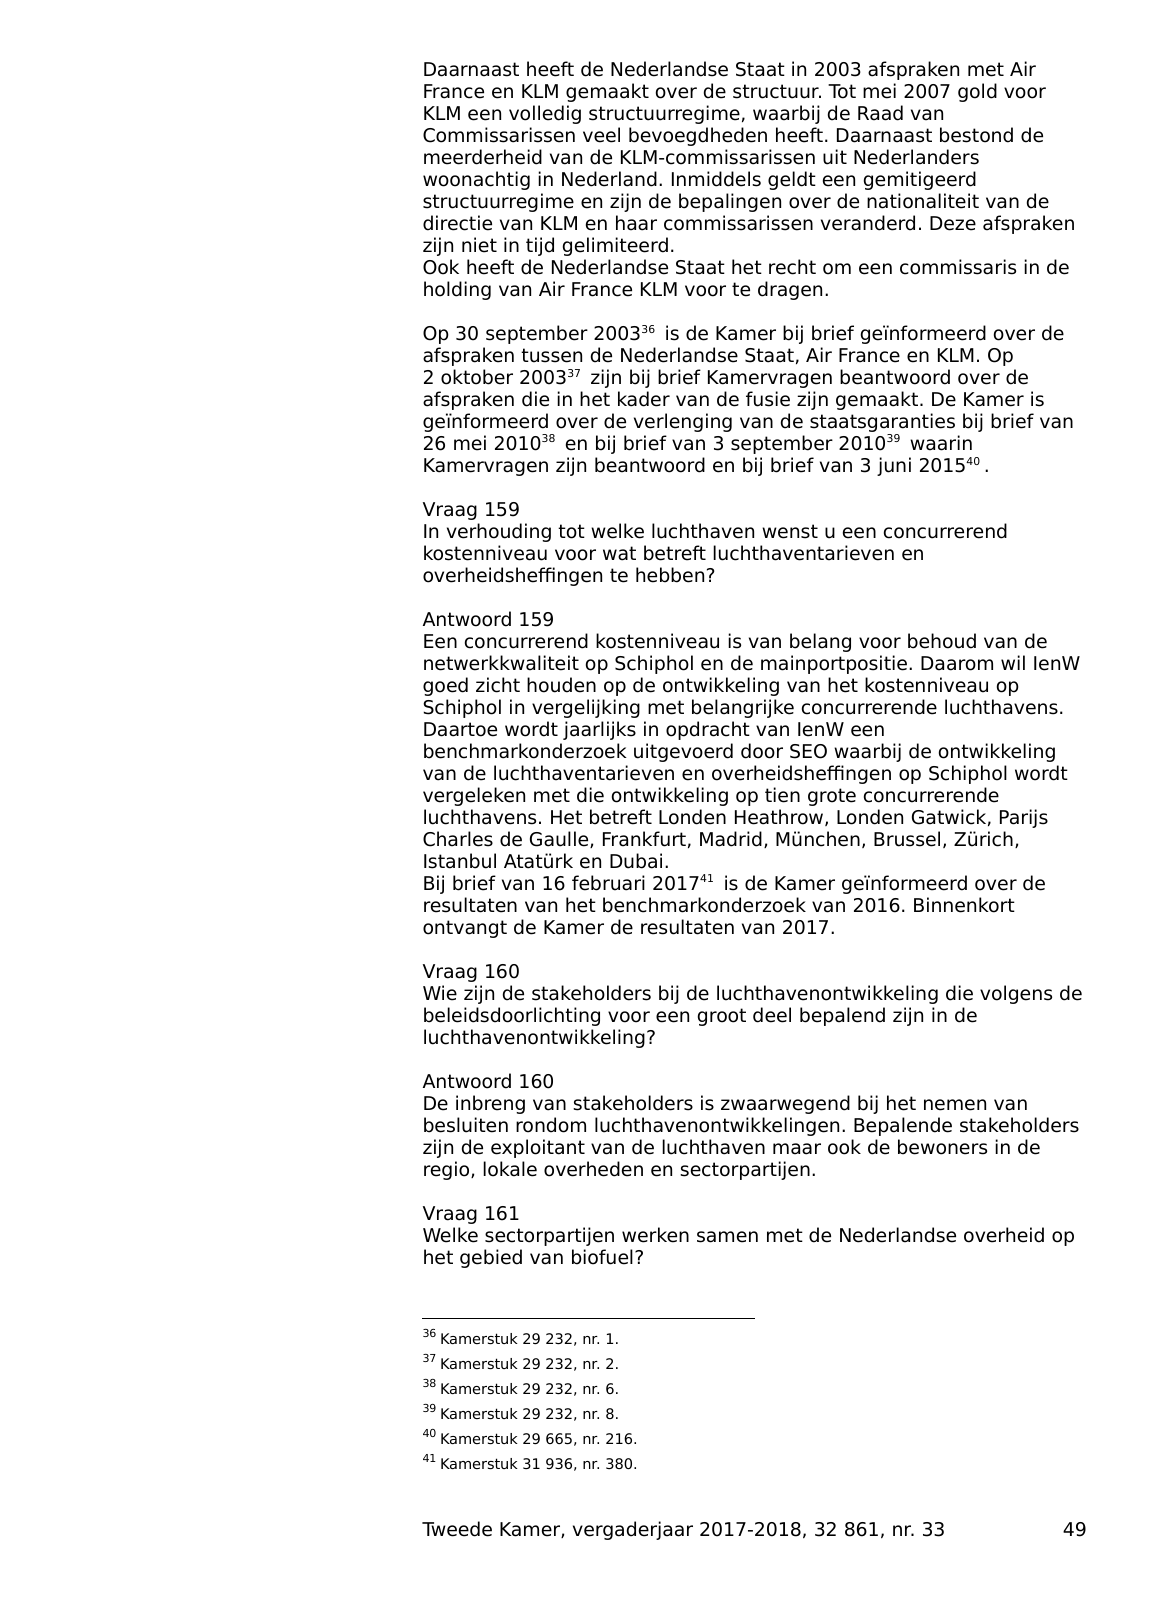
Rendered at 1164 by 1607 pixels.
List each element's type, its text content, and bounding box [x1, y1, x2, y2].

text Vraag 159 [422, 499, 1087, 521]
text Antwoord 160 [422, 1071, 1087, 1093]
text Vraag 161 [422, 1203, 1087, 1225]
text Kamerstuk 31 936, nr. 380. [422, 1452, 1087, 1474]
text Welke sectorpartijen werken samen met de Nederlandse overheid op het gebied van biofuel? [422, 1225, 1087, 1269]
text Daarnaast heeft de Nederlandse Staat in 2003 afspraken met Air France en KLM gemaakt over de structuur. Tot mei 2007 gold voor KLM een volledig structuurregime, waarbij de Raad van Commissarissen veel bevoegdheden heeft. Daarnaast bestond de meerderheid van de KLM-commissarissen uit Nederlanders woonachtig in Nederland. Inmiddels geldt een gemitigeerd structuurregime en zijn de bepalingen over de nationaliteit van de directie van KLM en haar commissarissen veranderd. Deze afspraken zijn niet in tijd gelimiteerd. [422, 59, 1087, 257]
text Antwoord 159 [422, 609, 1087, 631]
text Op 30 september 2003 is de Kamer bij brief geïnformeerd over de afspraken tussen de Nederlandse Staat, Air France en KLM. Op 2 oktober 2003 zijn bij brief Kamervragen beantwoord over de afspraken die in het kader van de fusie zijn gemaakt. De Kamer is geïnformeerd over de verlenging van de staatsgaranties bij brief van 26 mei 2010 en bij brief van 3 september 2010 waarin Kamervragen zijn beantwoord en bij brief van 3 juni 2015. [422, 323, 1087, 477]
text Wie zijn de stakeholders bij de luchthavenontwikkeling die volgens de beleidsdoorlichting voor een groot deel bepalend zijn in de luchthavenontwikkeling? [422, 983, 1087, 1049]
text Kamerstuk 29 232, nr. 6. [422, 1377, 1087, 1399]
text Bij brief van 16 februari 2017 is de Kamer geïnformeerd over de resultaten van het benchmarkonderzoek van 2016. Binnenkort ontvangt de Kamer de resultaten van 2017. [422, 873, 1087, 939]
text Kamerstuk 29 232, nr. 1. [422, 1327, 1087, 1349]
text Vraag 160 [422, 961, 1087, 983]
text Kamerstuk 29 665, nr. 216. [422, 1427, 1087, 1449]
text Kamerstuk 29 232, nr. 2. [422, 1352, 1087, 1374]
text Kamerstuk 29 232, nr. 8. [422, 1402, 1087, 1424]
text Ook heeft de Nederlandse Staat het recht om een commissaris in de holding van Air France KLM voor te dragen. [422, 257, 1087, 301]
text De inbreng van stakeholders is zwaarwegend bij het nemen van besluiten rondom luchthavenontwikkelingen. Bepalende stakeholders zijn de exploitant van de luchthaven maar ook de bewoners in de regio, lokale overheden en sectorpartijen. [422, 1093, 1087, 1181]
text Een concurrerend kostenniveau is van belang voor behoud van de netwerkkwaliteit op Schiphol en de mainportpositie. Daarom wil IenW goed zicht houden op de ontwikkeling van het kostenniveau op Schiphol in vergelijking met belangrijke concurrerende luchthavens. Daartoe wordt jaarlijks in opdracht van IenW een benchmarkonderzoek uitgevoerd door SEO waarbij de ontwikkeling van de luchthaventarieven en overheidsheffingen op Schiphol wordt vergeleken met die ontwikkeling op tien grote concurrerende luchthavens. Het betreft Londen Heathrow, Londen Gatwick, Parijs Charles de Gaulle, Frankfurt, Madrid, München, Brussel, Zürich, Istanbul Atatürk en Dubai. [422, 631, 1087, 873]
text In verhouding tot welke luchthaven wenst u een concurrerend kostenniveau voor wat betreft luchthaventarieven en overheidsheffingen te hebben? [422, 521, 1087, 587]
